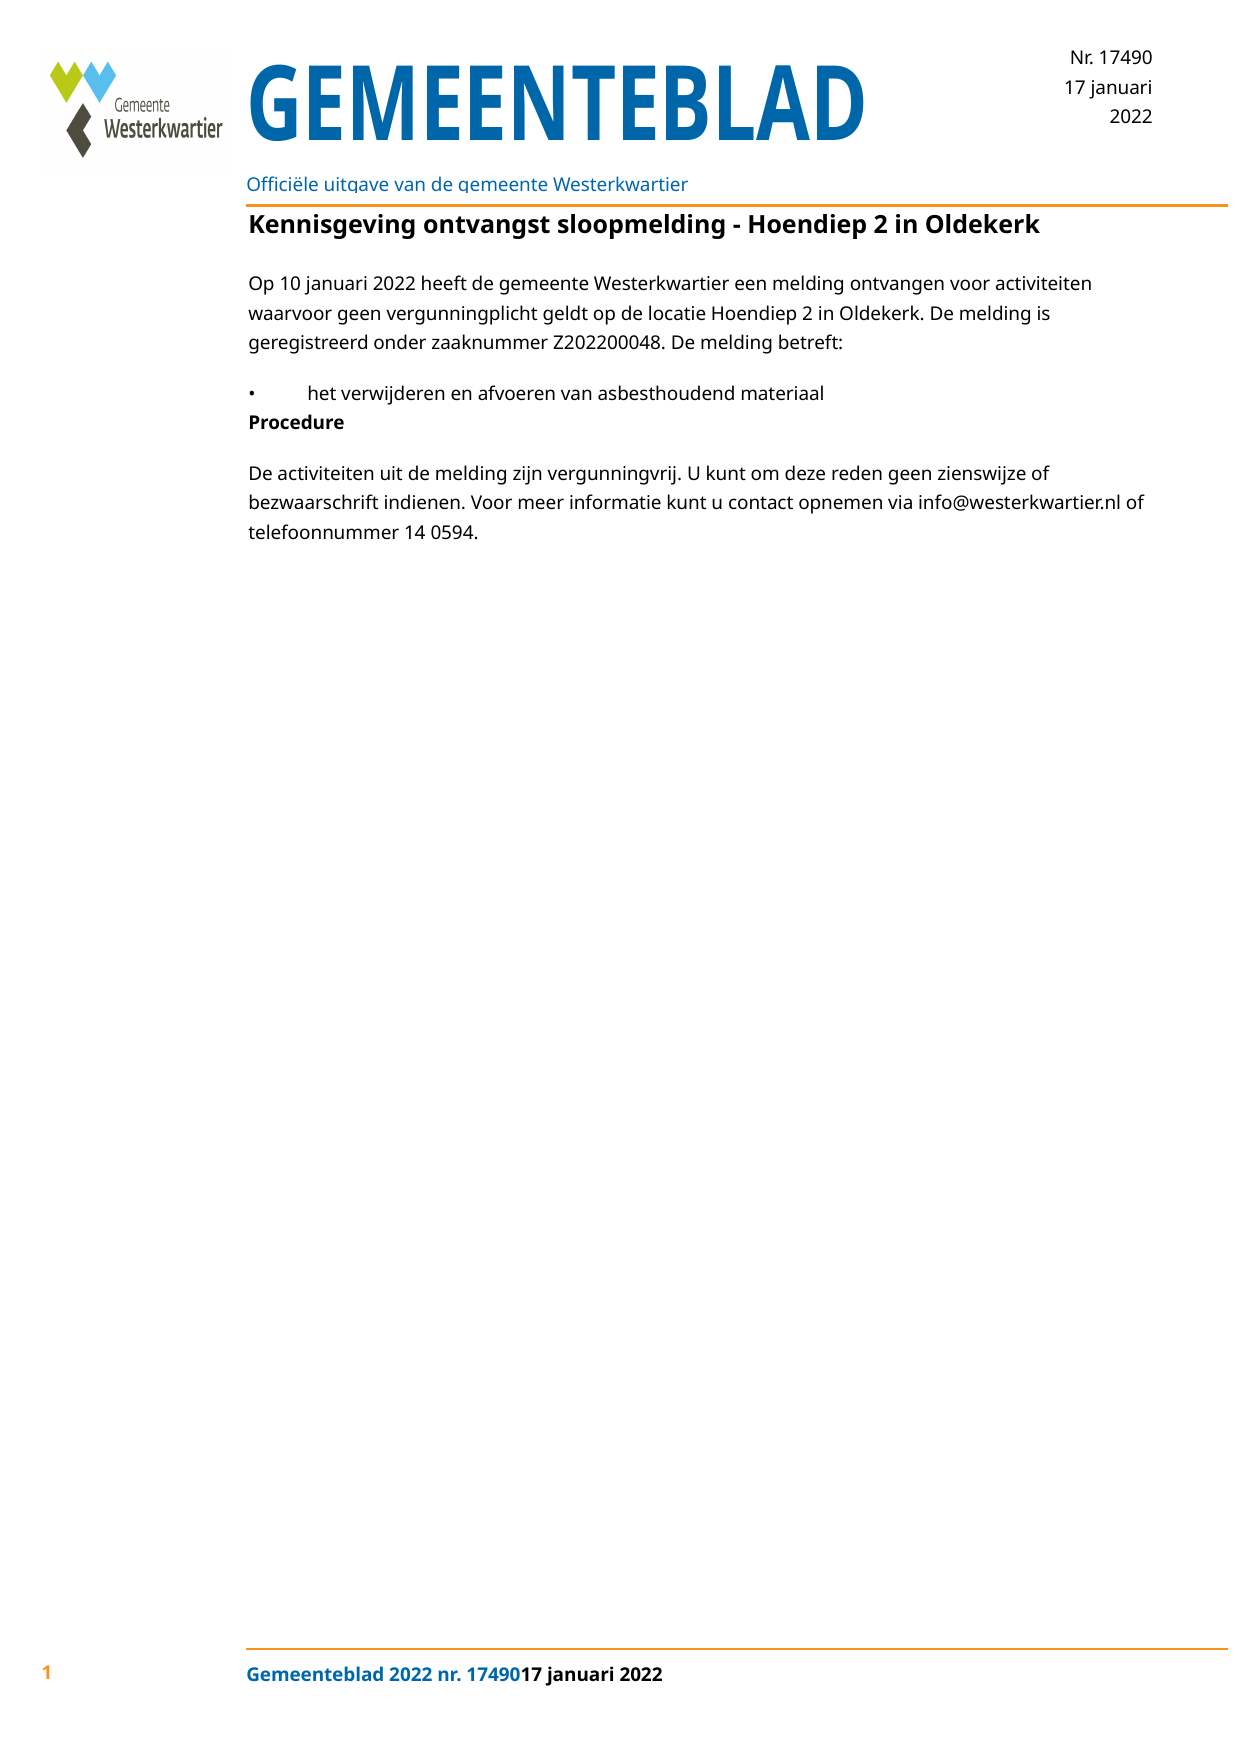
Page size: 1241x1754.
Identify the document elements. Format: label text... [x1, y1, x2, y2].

text De activiteiten uit de melding zijn vergunningvrij. U kunt om deze reden geen zienswijze of bezwaarschrift indienen. Voor meer informatie kunt u contact opnemen via info@westerkwartier.nl of telefoonnummer 14 0594. [248, 460, 1152, 545]
text Op 10 januari 2022 heeft de gemeente Westerkwartier een melding ontvangen voor activiteiten waarvoor geen vergunningplicht geldt op de locatie Hoendiep 2 in Oldekerk. De melding is geregistreerd onder zaaknummer Z202200048. De melding betreft: [248, 270, 1152, 355]
text Kennisgeving ontvangst sloopmelding - Hoendiep 2 in Oldekerk [248, 207, 1152, 241]
list het verwijderen en afvoeren van asbesthoudend materiaal [248, 380, 1152, 406]
picture [41, 47, 231, 172]
text Procedure [248, 409, 1152, 435]
